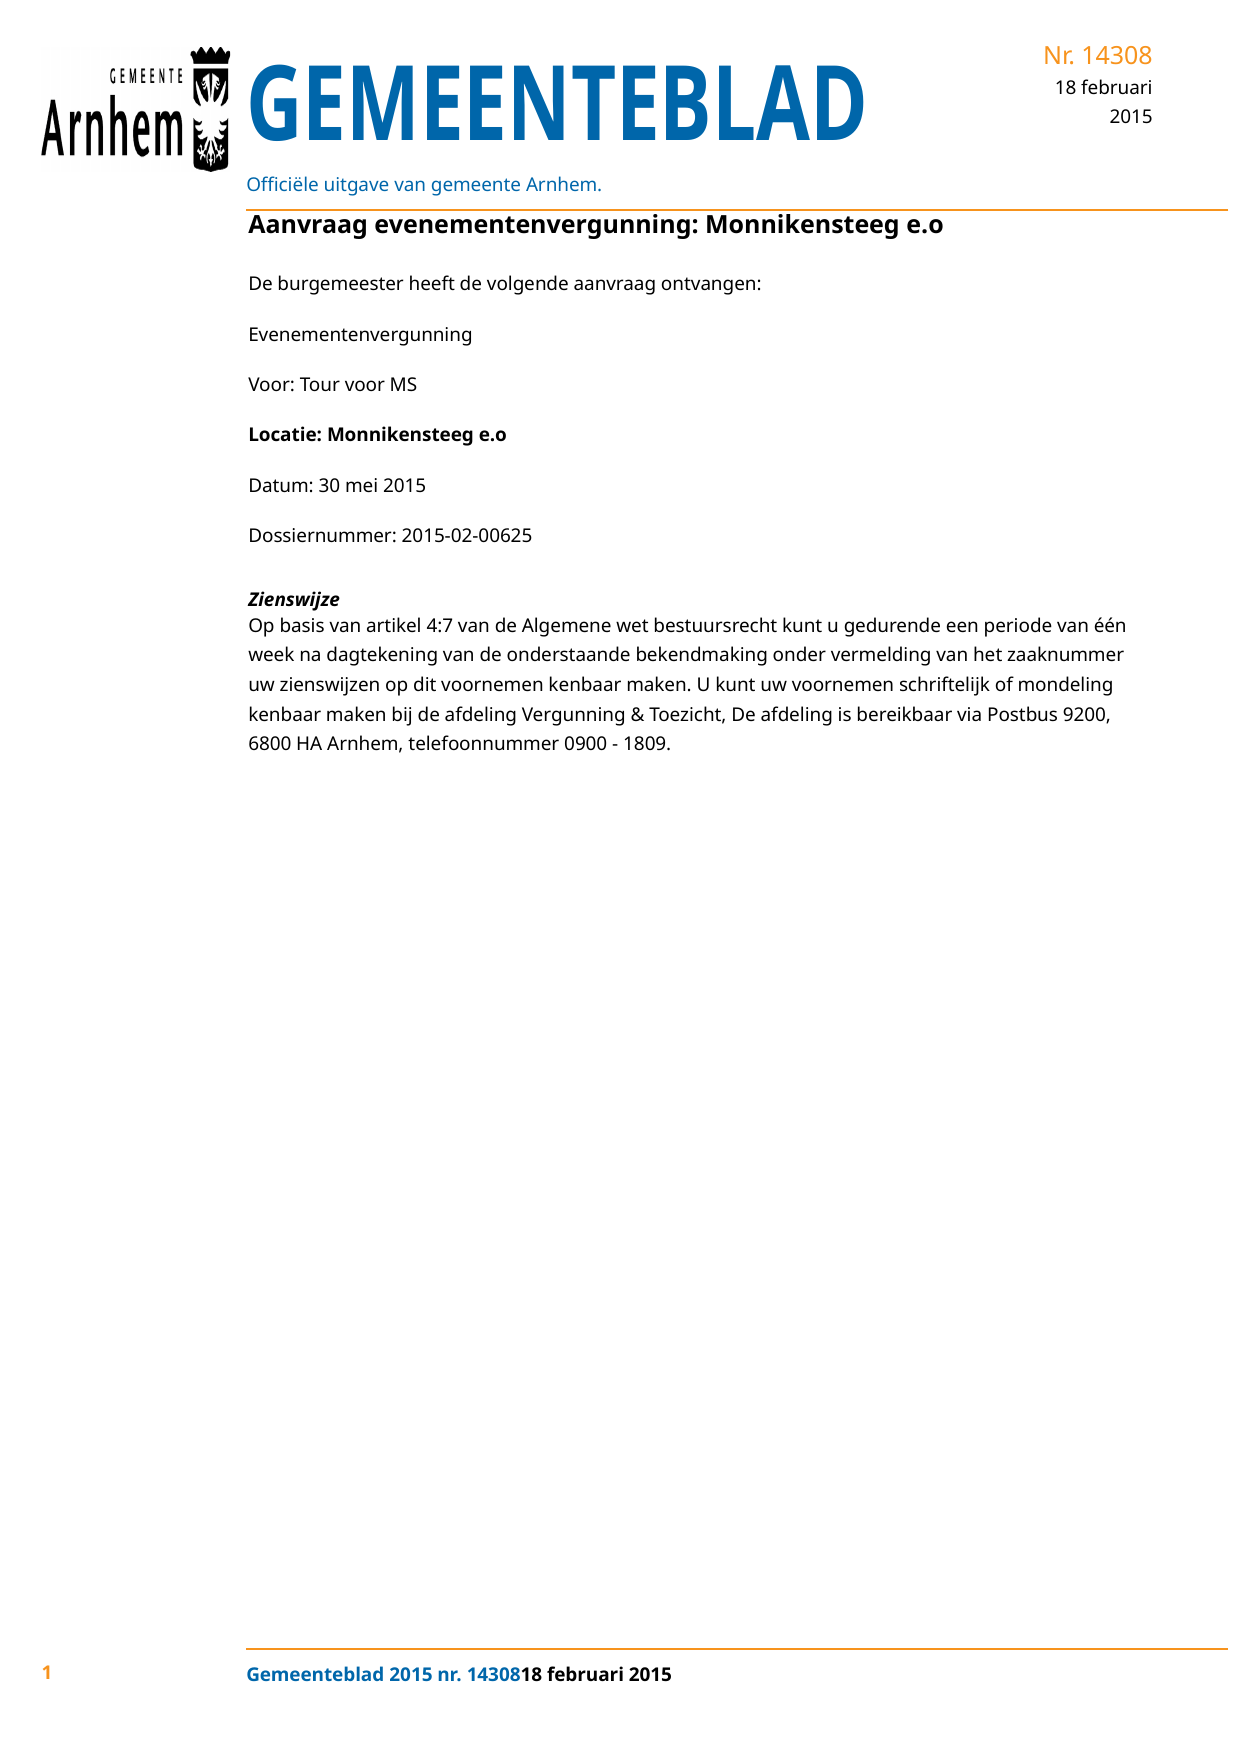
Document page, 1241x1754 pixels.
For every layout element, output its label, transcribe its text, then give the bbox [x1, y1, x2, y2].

text Evenementenvergunning [248, 321, 1152, 346]
text Datum: 30 mei 2015 [248, 472, 1152, 498]
text De burgemeester heeft de volgende aanvraag ontvangen: [248, 270, 1152, 296]
text Op basis van artikel 4:7 van de Algemene wet bestuursrecht kunt u gedurende een periode van één week na dagtekening van de onderstaande bekendmaking onder vermelding van het zaaknummer uw zienswijzen op dit voornemen kenbaar maken. U kunt uw voornemen schriftelijk of mondeling kenbaar maken bij de afdeling Vergunning & Toezicht, De afdeling is bereikbaar via Postbus 9200, 6800 HA Arnhem, telefoonnummer 0900 - 1809. [248, 612, 1152, 756]
text Zienswijze [248, 586, 1152, 612]
text Voor: Tour voor MS [248, 371, 1152, 397]
text Dossiernummer: 2015-02-00625 [248, 522, 1152, 548]
text Locatie: Monnikensteeg e.o [248, 422, 1152, 447]
text Aanvraag evenementenvergunning: Monnikensteeg e.o [248, 211, 1152, 241]
picture [41, 47, 231, 172]
